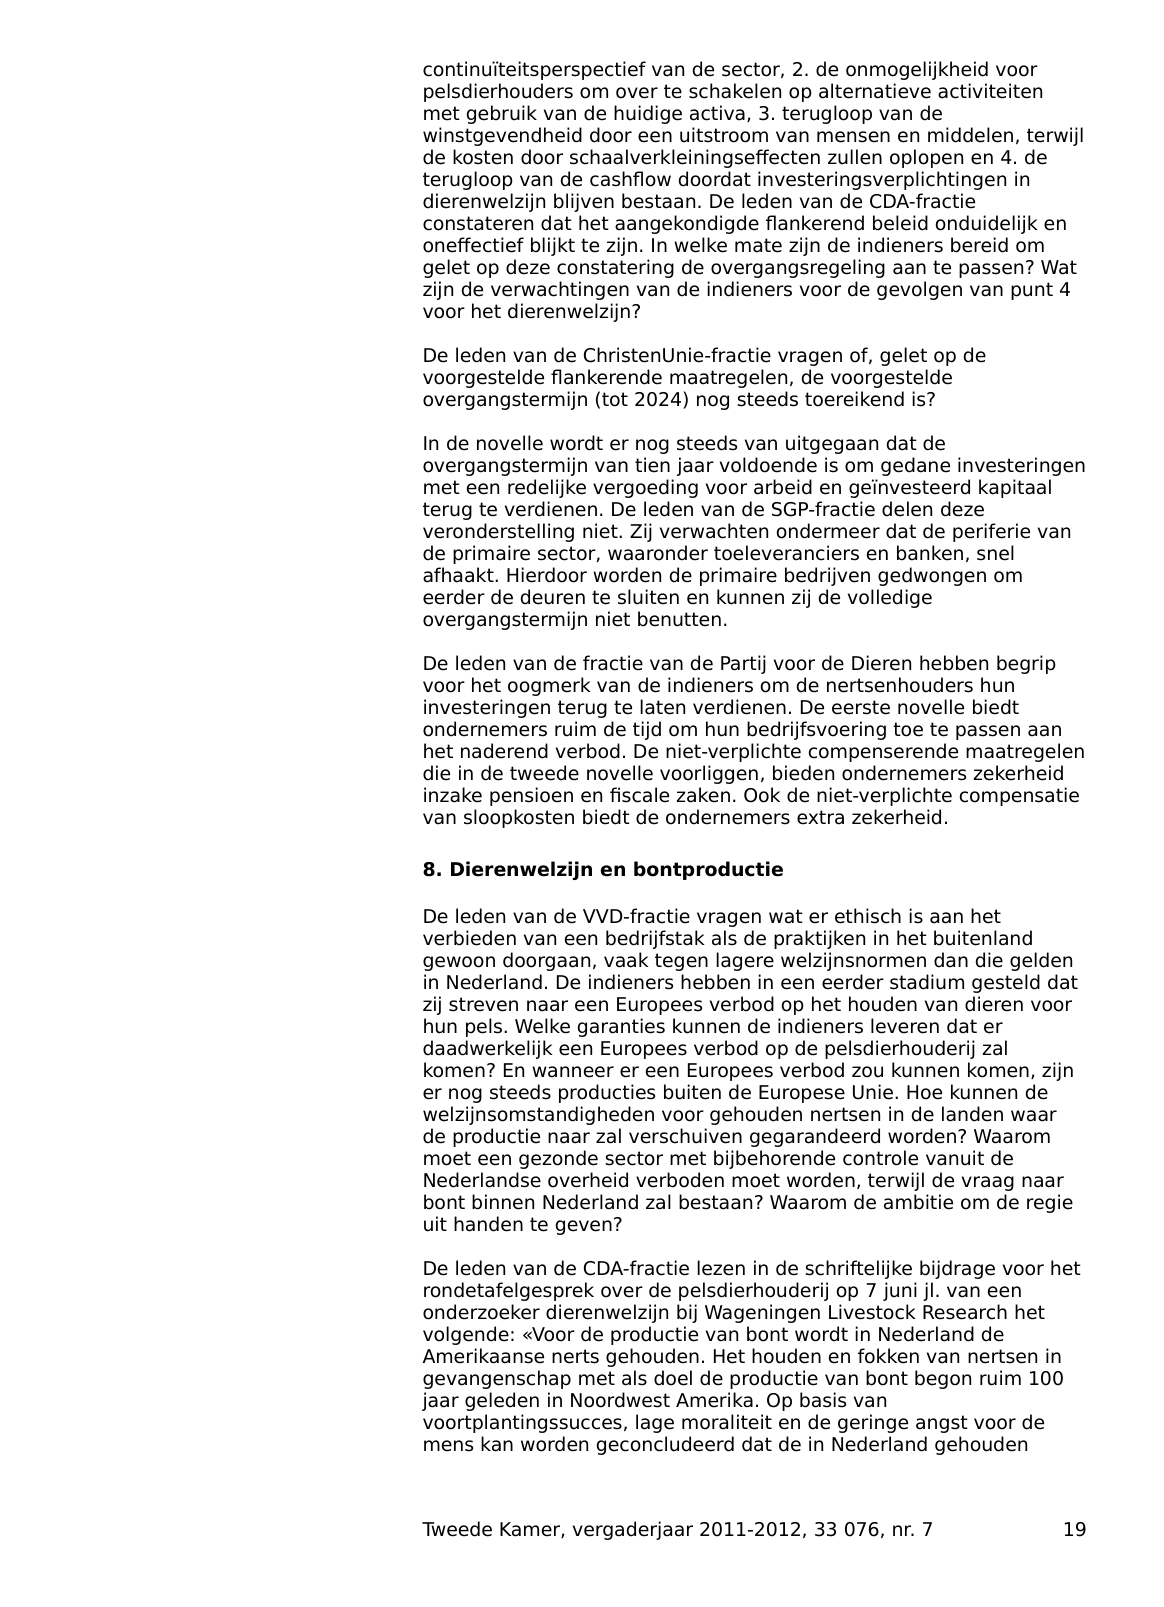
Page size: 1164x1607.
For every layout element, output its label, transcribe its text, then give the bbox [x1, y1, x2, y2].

text continuïteitsperspectief van de sector, 2. de onmogelijkheid voor pelsdierhouders om over te schakelen op alternatieve activiteiten met gebruik van de huidige activa, 3. terugloop van de winstgevendheid door een uitstroom van mensen en middelen, terwijl de kosten door schaalverkleiningseffecten zullen oplopen en 4. de terugloop van de cashflow doordat investeringsverplichtingen in dierenwelzijn blijven bestaan. De leden van de CDA-fractie constateren dat het aangekondigde flankerend beleid onduidelijk en oneffectief blijkt te zijn. In welke mate zijn de indieners bereid om gelet op deze constatering de overgangsregeling aan te passen? Wat zijn de verwachtingen van de indieners voor de gevolgen van punt 4 voor het dierenwelzijn? [422, 59, 1087, 323]
subtitle 8. Dierenwelzijn en bontproductie [422, 859, 1087, 881]
text De leden van de CDA-fractie lezen in de schriftelijke bijdrage voor het rondetafelgesprek over de pelsdierhouderij op 7 juni jl. van een onderzoeker dierenwelzijn bij Wageningen Livestock Research het volgende: «Voor de productie van bont wordt in Nederland de Amerikaanse nerts gehouden. Het houden en fokken van nertsen in gevangenschap met als doel de productie van bont begon ruim 100 jaar geleden in Noordwest Amerika. Op basis van voortplantingssucces, lage moraliteit en de geringe angst voor de mens kan worden geconcludeerd dat de in Nederland gehouden [422, 1258, 1087, 1456]
text De leden van de fractie van de Partij voor de Dieren hebben begrip voor het oogmerk van de indieners om de nertsenhouders hun investeringen terug te laten verdienen. De eerste novelle biedt ondernemers ruim de tijd om hun bedrijfsvoering toe te passen aan het naderend verbod. De niet-verplichte compenserende maatregelen die in de tweede novelle voorliggen, bieden ondernemers zekerheid inzake pensioen en fiscale zaken. Ook de niet-verplichte compensatie van sloopkosten biedt de ondernemers extra zekerheid. [422, 653, 1087, 829]
text In de novelle wordt er nog steeds van uitgegaan dat de overgangstermijn van tien jaar voldoende is om gedane investeringen met een redelijke vergoeding voor arbeid en geïnvesteerd kapitaal terug te verdienen. De leden van de SGP-fractie delen deze veronderstelling niet. Zij verwachten ondermeer dat de periferie van de primaire sector, waaronder toeleveranciers en banken, snel afhaakt. Hierdoor worden de primaire bedrijven gedwongen om eerder de deuren te sluiten en kunnen zij de volledige overgangstermijn niet benutten. [422, 433, 1087, 631]
text De leden van de ChristenUnie-fractie vragen of, gelet op de voorgestelde flankerende maatregelen, de voorgestelde overgangstermijn (tot 2024) nog steeds toereikend is? [422, 345, 1087, 411]
text De leden van de VVD-fractie vragen wat er ethisch is aan het verbieden van een bedrijfstak als de praktijken in het buitenland gewoon doorgaan, vaak tegen lagere welzijnsnormen dan die gelden in Nederland. De indieners hebben in een eerder stadium gesteld dat zij streven naar een Europees verbod op het houden van dieren voor hun pels. Welke garanties kunnen de indieners leveren dat er daadwerkelijk een Europees verbod op de pelsdierhouderij zal komen? En wanneer er een Europees verbod zou kunnen komen, zijn er nog steeds producties buiten de Europese Unie. Hoe kunnen de welzijnsomstandigheden voor gehouden nertsen in de landen waar de productie naar zal verschuiven gegarandeerd worden? Waarom moet een gezonde sector met bijbehorende controle vanuit de Nederlandse overheid verboden moet worden, terwijl de vraag naar bont binnen Nederland zal bestaan? Waarom de ambitie om de regie uit handen te geven? [422, 906, 1087, 1236]
